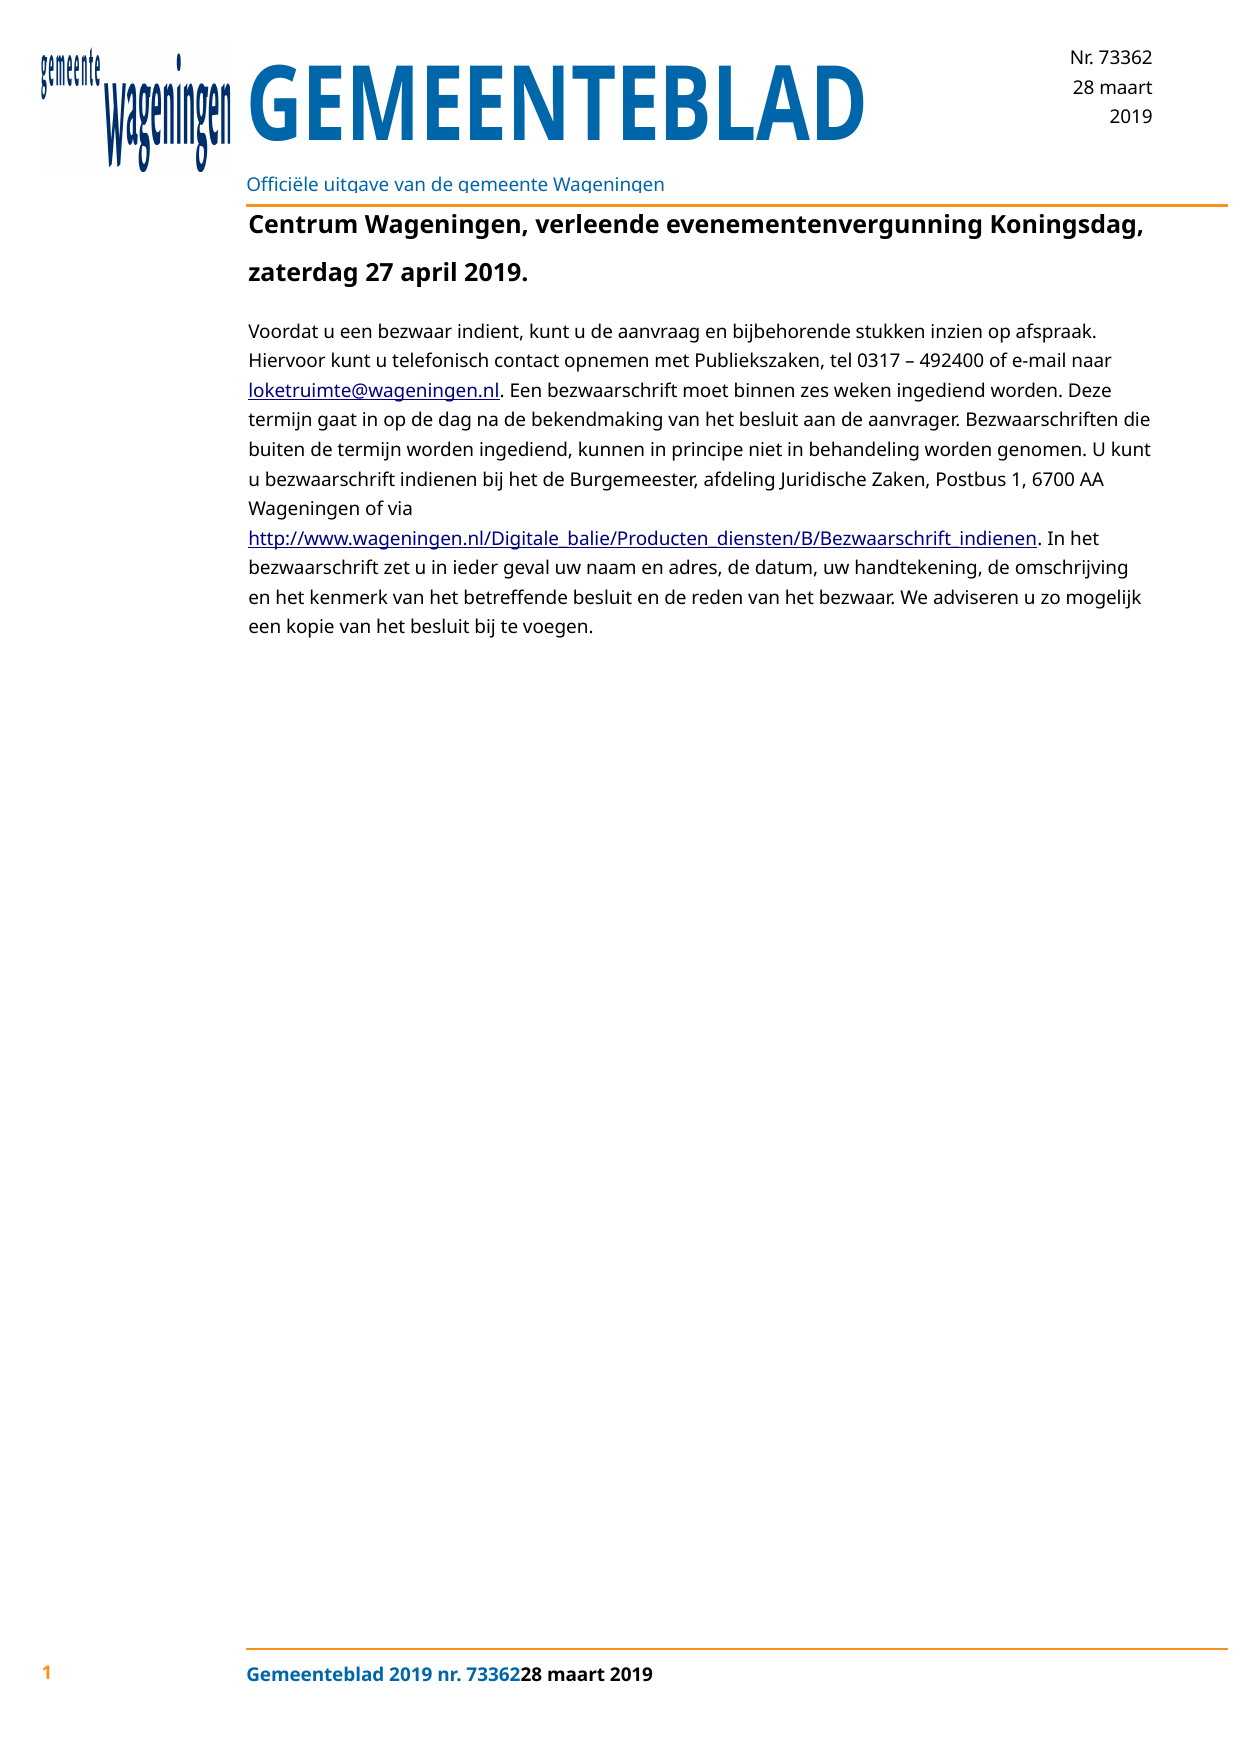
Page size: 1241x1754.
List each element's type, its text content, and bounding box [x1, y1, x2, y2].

text Centrum Wageningen, verleende evenementenvergunning Koningsdag, zaterdag 27 april 2019. [248, 207, 1152, 288]
text Voordat u een bezwaar indient, kunt u de aanvraag en bijbehorende stukken inzien op afspraak. Hiervoor kunt u telefonisch contact opnemen met Publiekszaken, tel 0317 – 492400 of e-mail naar loketruimte@wageningen.nl. Een bezwaarschrift moet binnen zes weken ingediend worden. Deze termijn gaat in op de dag na de bekendmaking van het besluit aan de aanvrager. Bezwaarschriften die buiten de termijn worden ingediend, kunnen in principe niet in behandeling worden genomen. U kunt u bezwaarschrift indienen bij het de Burgemeester, afdeling Juridische Zaken, Postbus 1, 6700 AA Wageningen of via http://www.wageningen.nl/Digitale_balie/Producten_diensten/B/Bezwaarschrift_indienen. In het bezwaarschrift zet u in ieder geval uw naam en adres, de datum, uw handtekening, de omschrijving en het kenmerk van het betreffende besluit en de reden van het bezwaar. We adviseren u zo mogelijk een kopie van het besluit bij te voegen. [248, 318, 1152, 639]
picture [41, 47, 231, 172]
